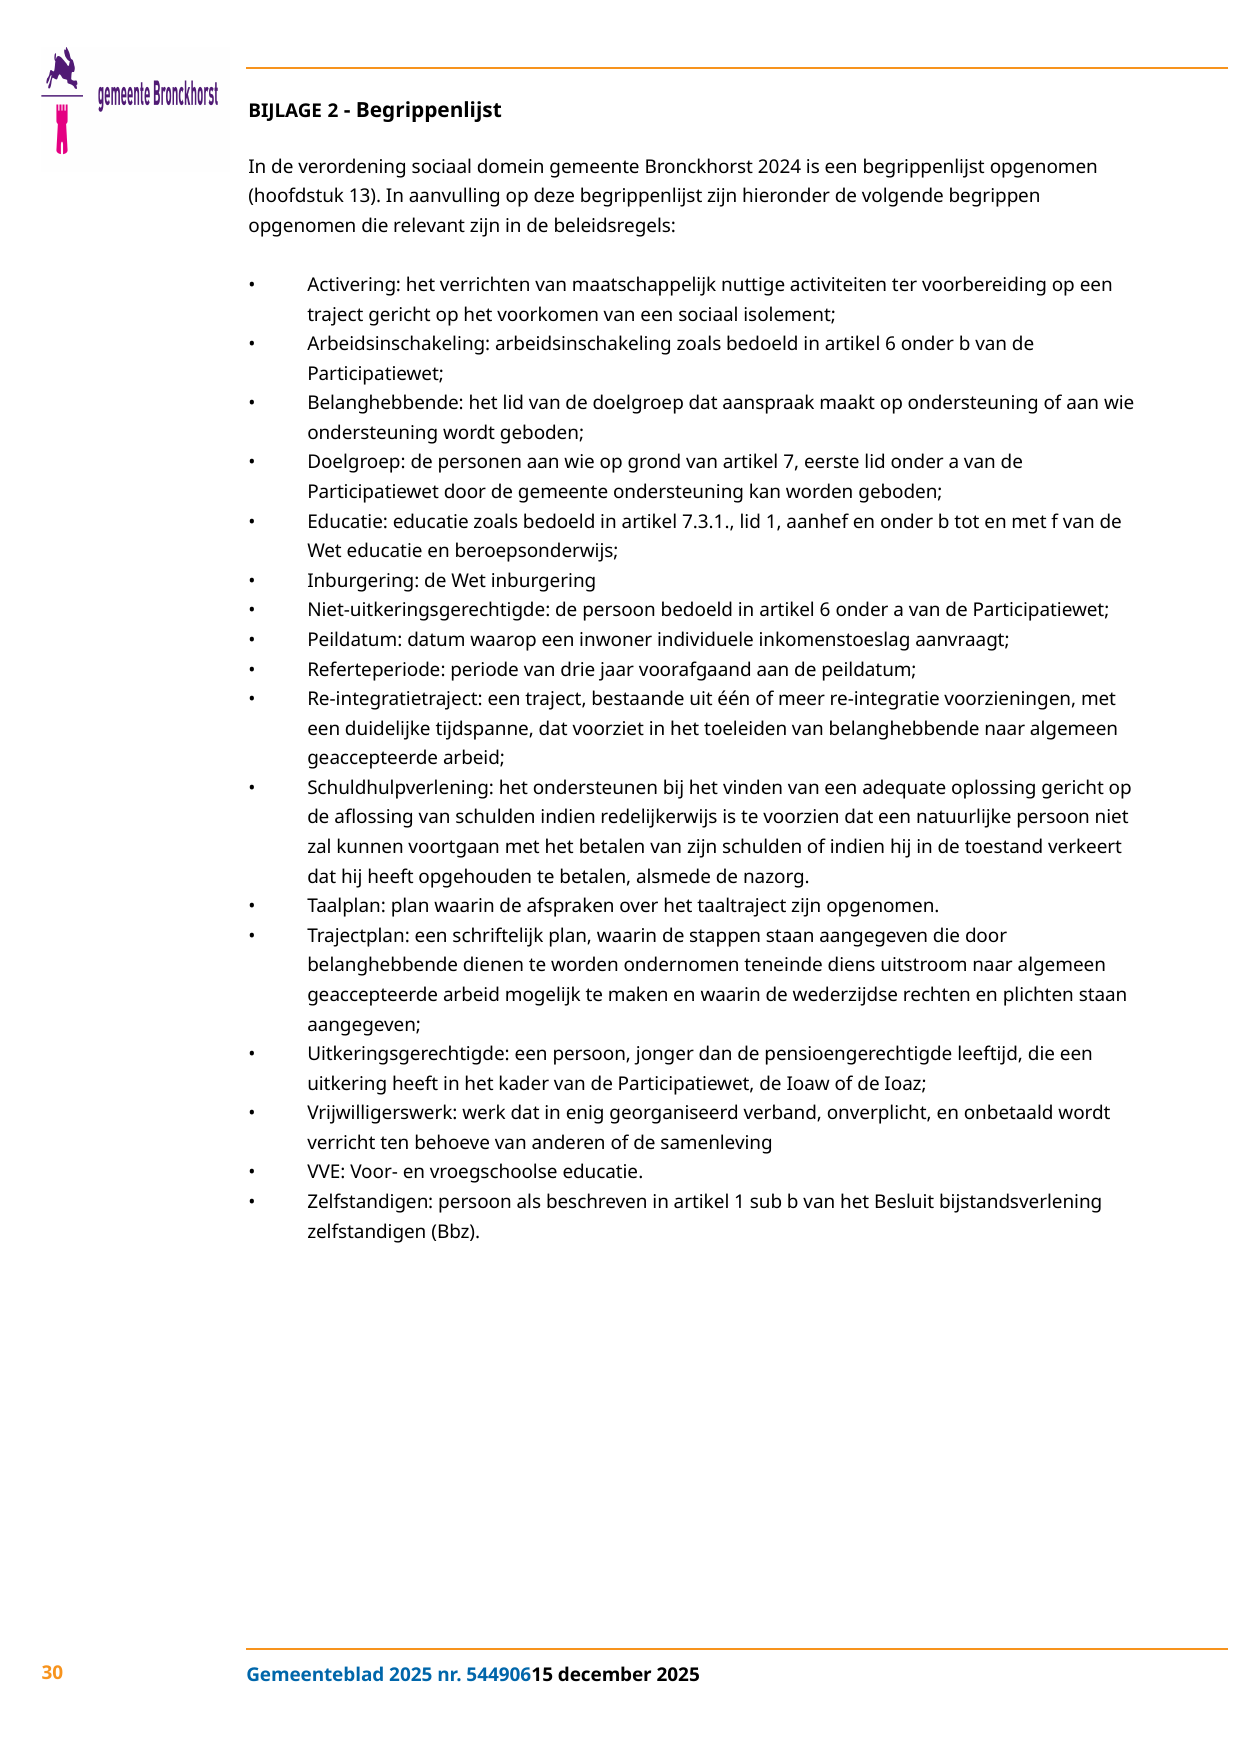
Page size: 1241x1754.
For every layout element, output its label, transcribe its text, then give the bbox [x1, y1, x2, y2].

text BIJLAGE 2 - Begrippenlijst [248, 95, 1152, 123]
list Schuldhulpverlening: het ondersteunen bij het vinden van een adequate oplossing gericht op de aflossing van schulden indien redelijkerwijs is te voorzien dat een natuurlijke persoon niet zal kunnen voortgaan met het betalen van zijn schulden of indien hij in de toestand verkeert dat hij heeft opgehouden te betalen, alsmede de nazorg. [248, 774, 1152, 889]
list VVE: Voor- en vroegschoolse educatie. [248, 1159, 1152, 1184]
list Niet-uitkeringsgerechtigde: de persoon bedoeld in artikel 6 onder a van de Participatiewet; [248, 597, 1152, 622]
list Educatie: educatie zoals bedoeld in artikel 7.3.1., lid 1, aanhef en onder b tot en met f van de Wet educatie en beroepsonderwijs; [248, 508, 1152, 563]
picture [41, 47, 231, 172]
list Trajectplan: een schriftelijk plan, waarin de stappen staan aangegeven die door belanghebbende dienen te worden ondernomen teneinde diens uitstroom naar algemeen geaccepteerde arbeid mogelijk te maken en waarin de wederzijdse rechten en plichten staan aangegeven; [248, 922, 1152, 1037]
list Vrijwilligerswerk: werk dat in enig georganiseerd verband, onverplicht, en onbetaald wordt verricht ten behoeve van anderen of de samenleving [248, 1099, 1152, 1155]
list Zelfstandigen: persoon als beschreven in artikel 1 sub b van het Besluit bijstandsverlening zelfstandigen (Bbz). [248, 1188, 1152, 1244]
list Activering: het verrichten van maatschappelijk nuttige activiteiten ter voorbereiding op een traject gericht op het voorkomen van een sociaal isolement; [248, 271, 1152, 327]
text In de verordening sociaal domein gemeente Bronckhorst 2024 is een begrippenlijst opgenomen (hoofdstuk 13). In aanvulling op deze begrippenlijst zijn hieronder de volgende begrippen opgenomen die relevant zijn in de beleidsregels: [248, 153, 1152, 238]
list Inburgering: de Wet inburgering [248, 567, 1152, 593]
list Taalplan: plan waarin de afspraken over het taaltraject zijn opgenomen. [248, 892, 1152, 918]
list Referteperiode: periode van drie jaar voorafgaand aan de peildatum; [248, 656, 1152, 682]
list Peildatum: datum waarop een inwoner individuele inkomenstoeslag aanvraagt; [248, 626, 1152, 652]
list Re-integratietraject: een traject, bestaande uit één of meer re-integratie voorzieningen, met een duidelijke tijdspanne, dat voorziet in het toeleiden van belanghebbende naar algemeen geaccepteerde arbeid; [248, 685, 1152, 770]
list Arbeidsinschakeling: arbeidsinschakeling zoals bedoeld in artikel 6 onder b van de Participatiewet; [248, 330, 1152, 386]
list Doelgroep: de personen aan wie op grond van artikel 7, eerste lid onder a van de Participatiewet door de gemeente ondersteuning kan worden geboden; [248, 449, 1152, 504]
list Belanghebbende: het lid van de doelgroep dat aanspraak maakt op ondersteuning of aan wie ondersteuning wordt geboden; [248, 389, 1152, 445]
list Uitkeringsgerechtigde: een persoon, jonger dan de pensioengerechtigde leeftijd, die een uitkering heeft in het kader van de Participatiewet, de Ioaw of de Ioaz; [248, 1040, 1152, 1096]
